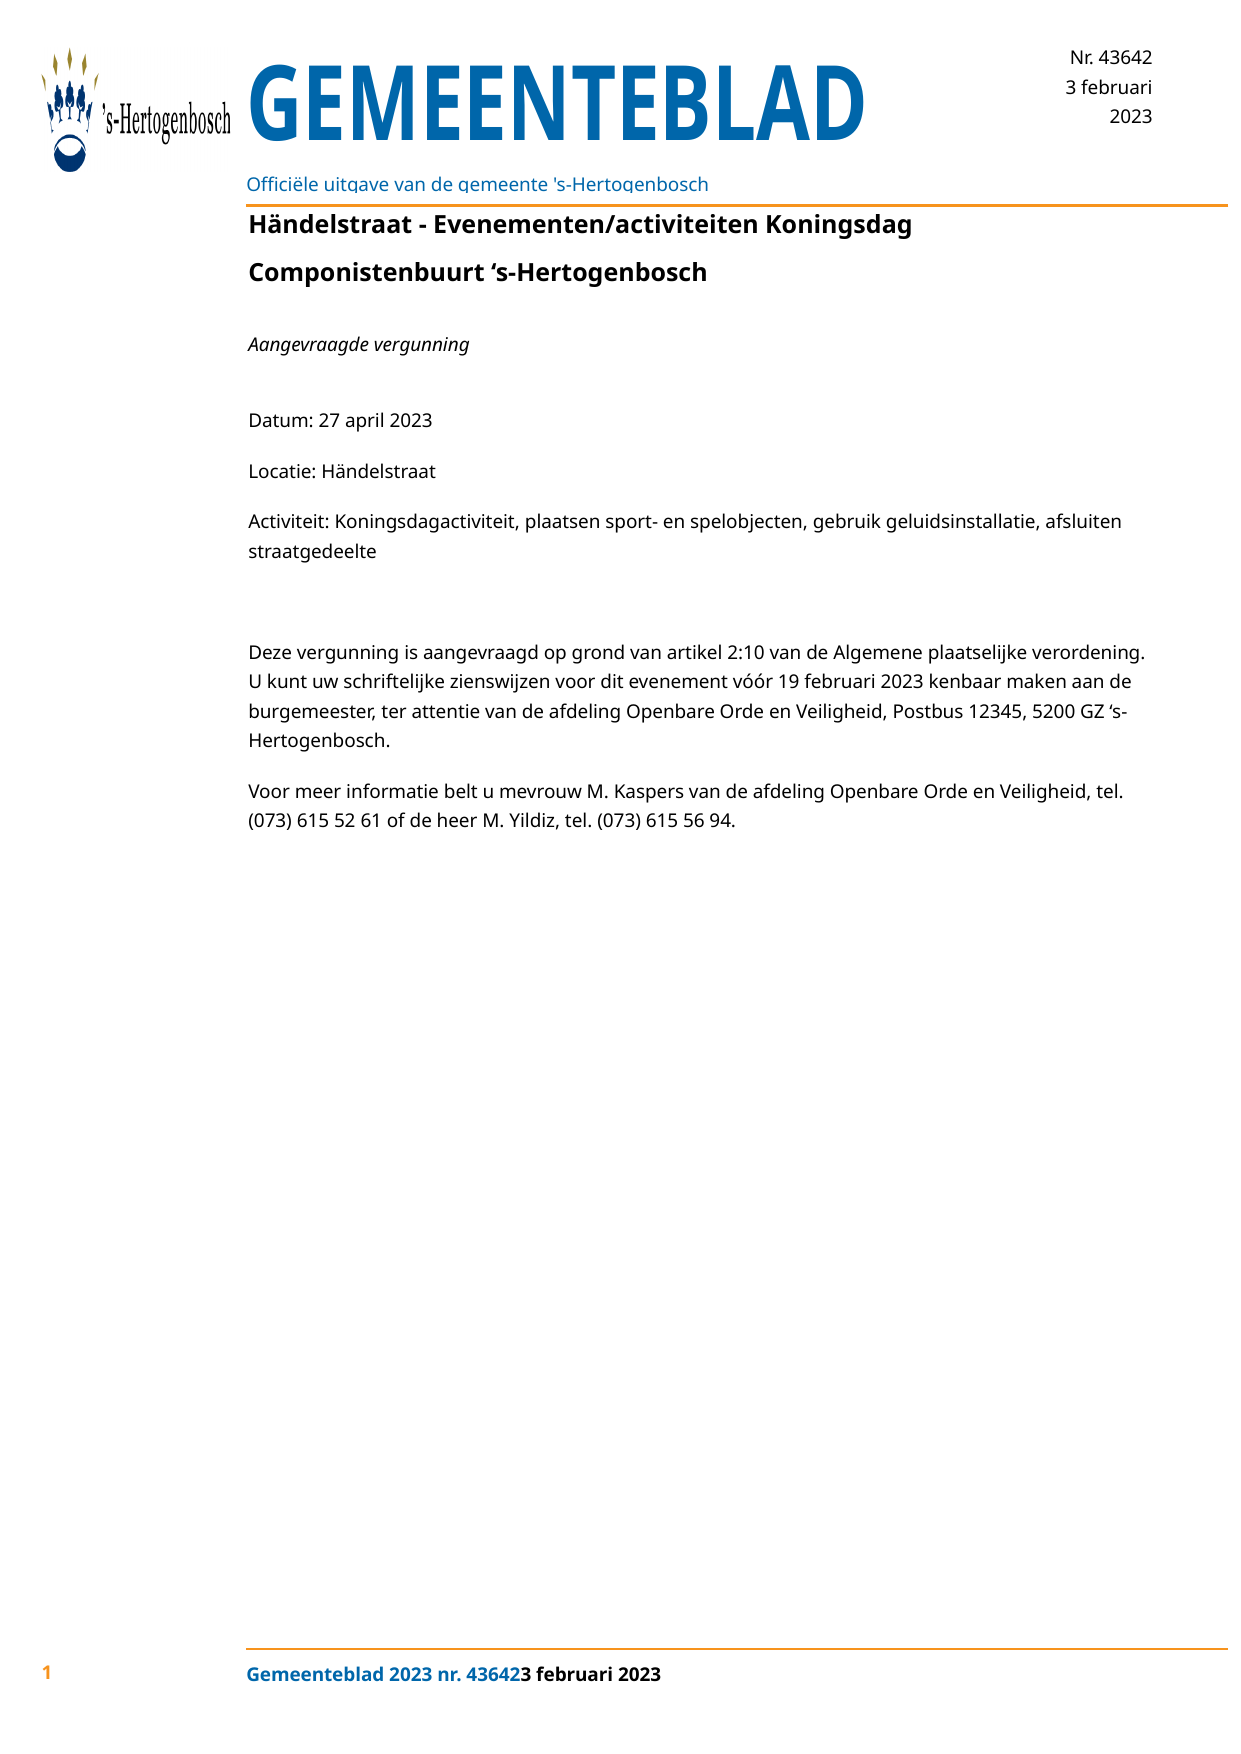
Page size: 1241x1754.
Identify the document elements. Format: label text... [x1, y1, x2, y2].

picture [41, 47, 231, 172]
text Händelstraat - Evenementen/activiteiten Koningsdag Componistenbuurt ‘s-Hertogenbosch [248, 207, 1152, 288]
text Deze vergunning is aangevraagd op grond van artikel 2:10 van de Algemene plaatselijke verordening. U kunt uw schriftelijke zienswijzen voor dit evenement vóór 19 februari 2023 kenbaar maken aan de burgemeester, ter attentie van de afdeling Openbare Orde en Veiligheid, Postbus 12345, 5200 GZ ‘s-Hertogenbosch. [248, 639, 1152, 753]
text Activiteit: Koningsdagactiviteit, plaatsen sport- en spelobjecten, gebruik geluidsinstallatie, afsluiten straatgedeelte [248, 508, 1152, 564]
text Aangevraagde vergunning [248, 331, 1152, 357]
text Datum: 27 april 2023 [248, 408, 1152, 433]
text Locatie: Händelstraat [248, 458, 1152, 484]
text Voor meer informatie belt u mevrouw M. Kaspers van de afdeling Openbare Orde en Veiligheid, tel. (073) 615 52 61 of de heer M. Yildiz, tel. (073) 615 56 94. [248, 778, 1152, 833]
